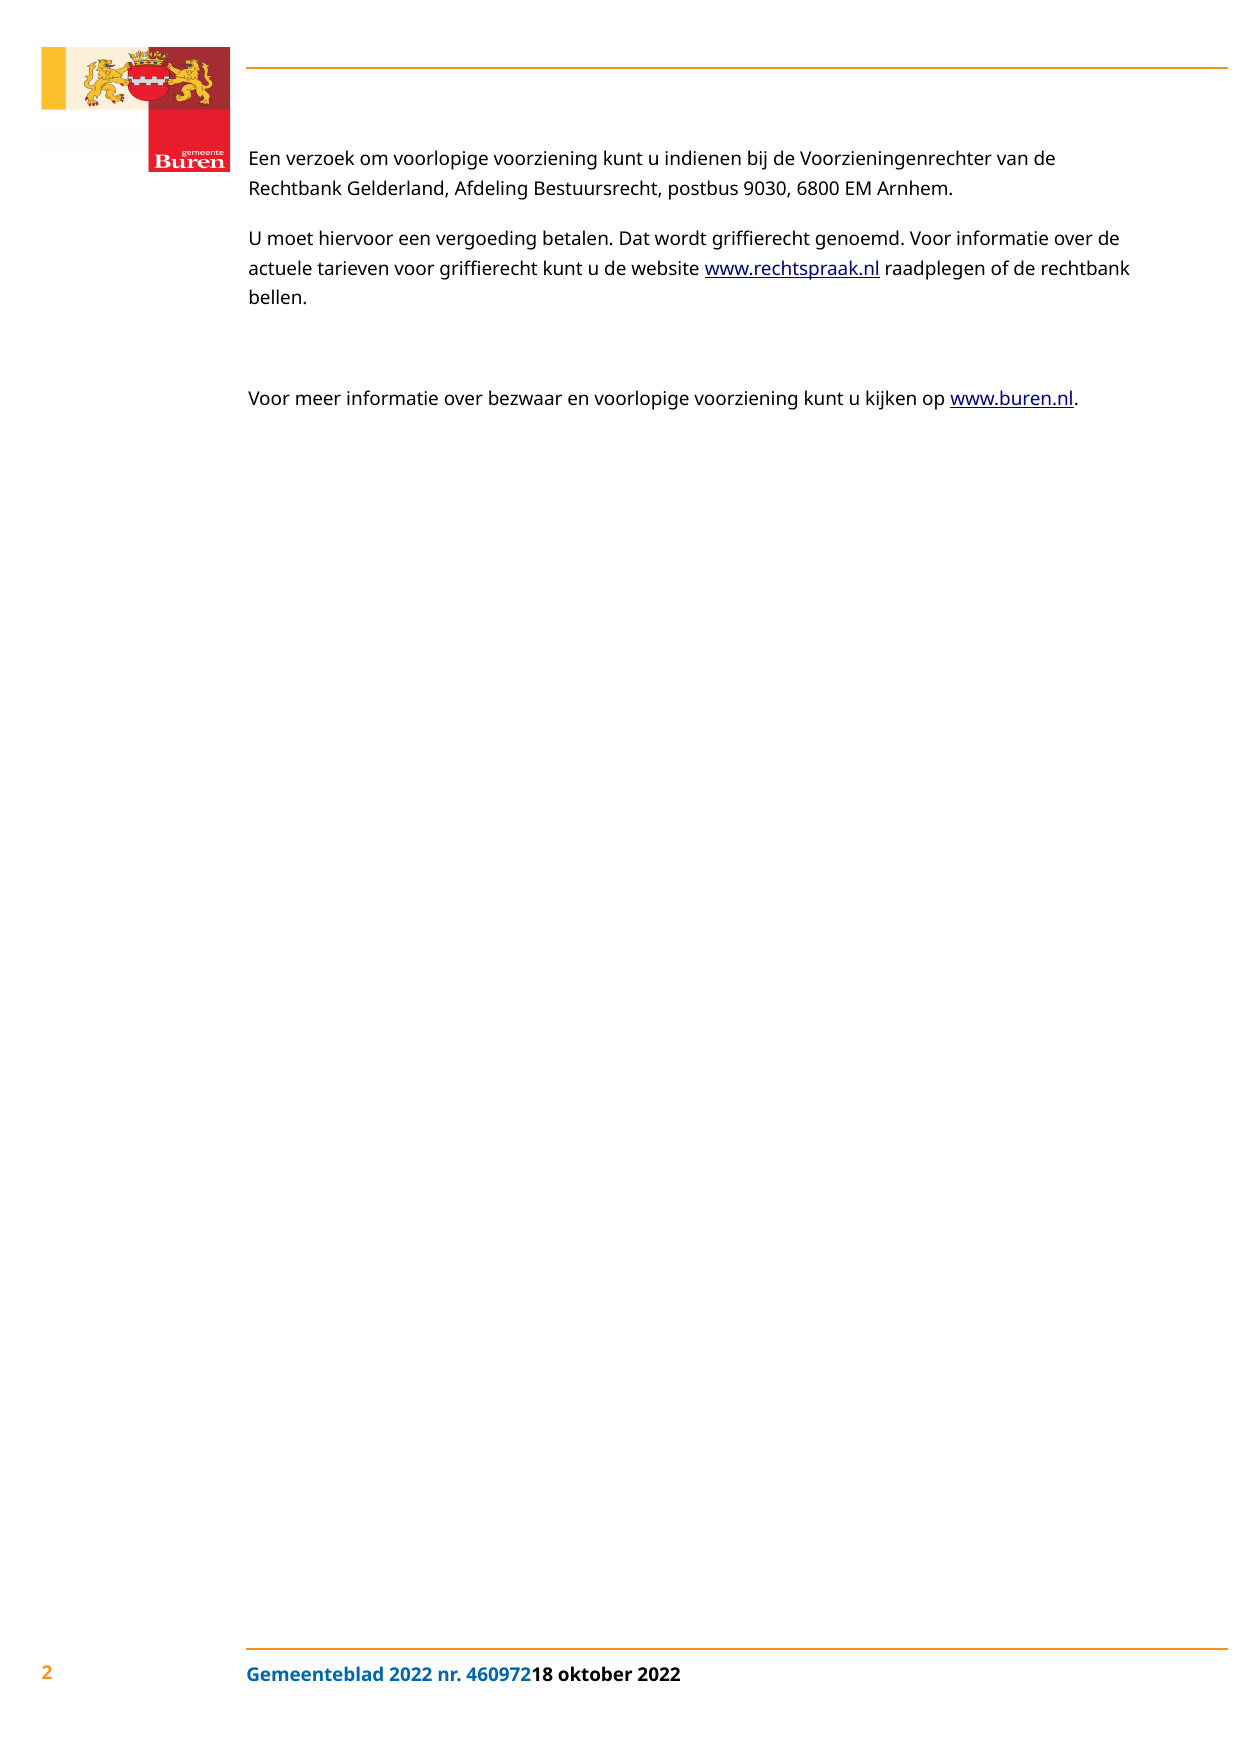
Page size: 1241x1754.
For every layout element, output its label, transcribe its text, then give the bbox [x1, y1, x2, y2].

text Een verzoek om voorlopige voorziening kunt u indienen bij de Voorzieningenrechter van de Rechtbank Gelderland, Afdeling Bestuursrecht, postbus 9030, 6800 EM Arnhem. [248, 145, 1152, 201]
picture [41, 47, 231, 172]
text U moet hiervoor een vergoeding betalen. Dat wordt griffierecht genoemd. Voor informatie over de actuele tarieven voor griffierecht kunt u de website www.rechtspraak.nl raadplegen of de rechtbank bellen. [248, 225, 1152, 310]
text Voor meer informatie over bezwaar en voorlopige voorziening kunt u kijken op www.buren.nl. [248, 385, 1152, 411]
